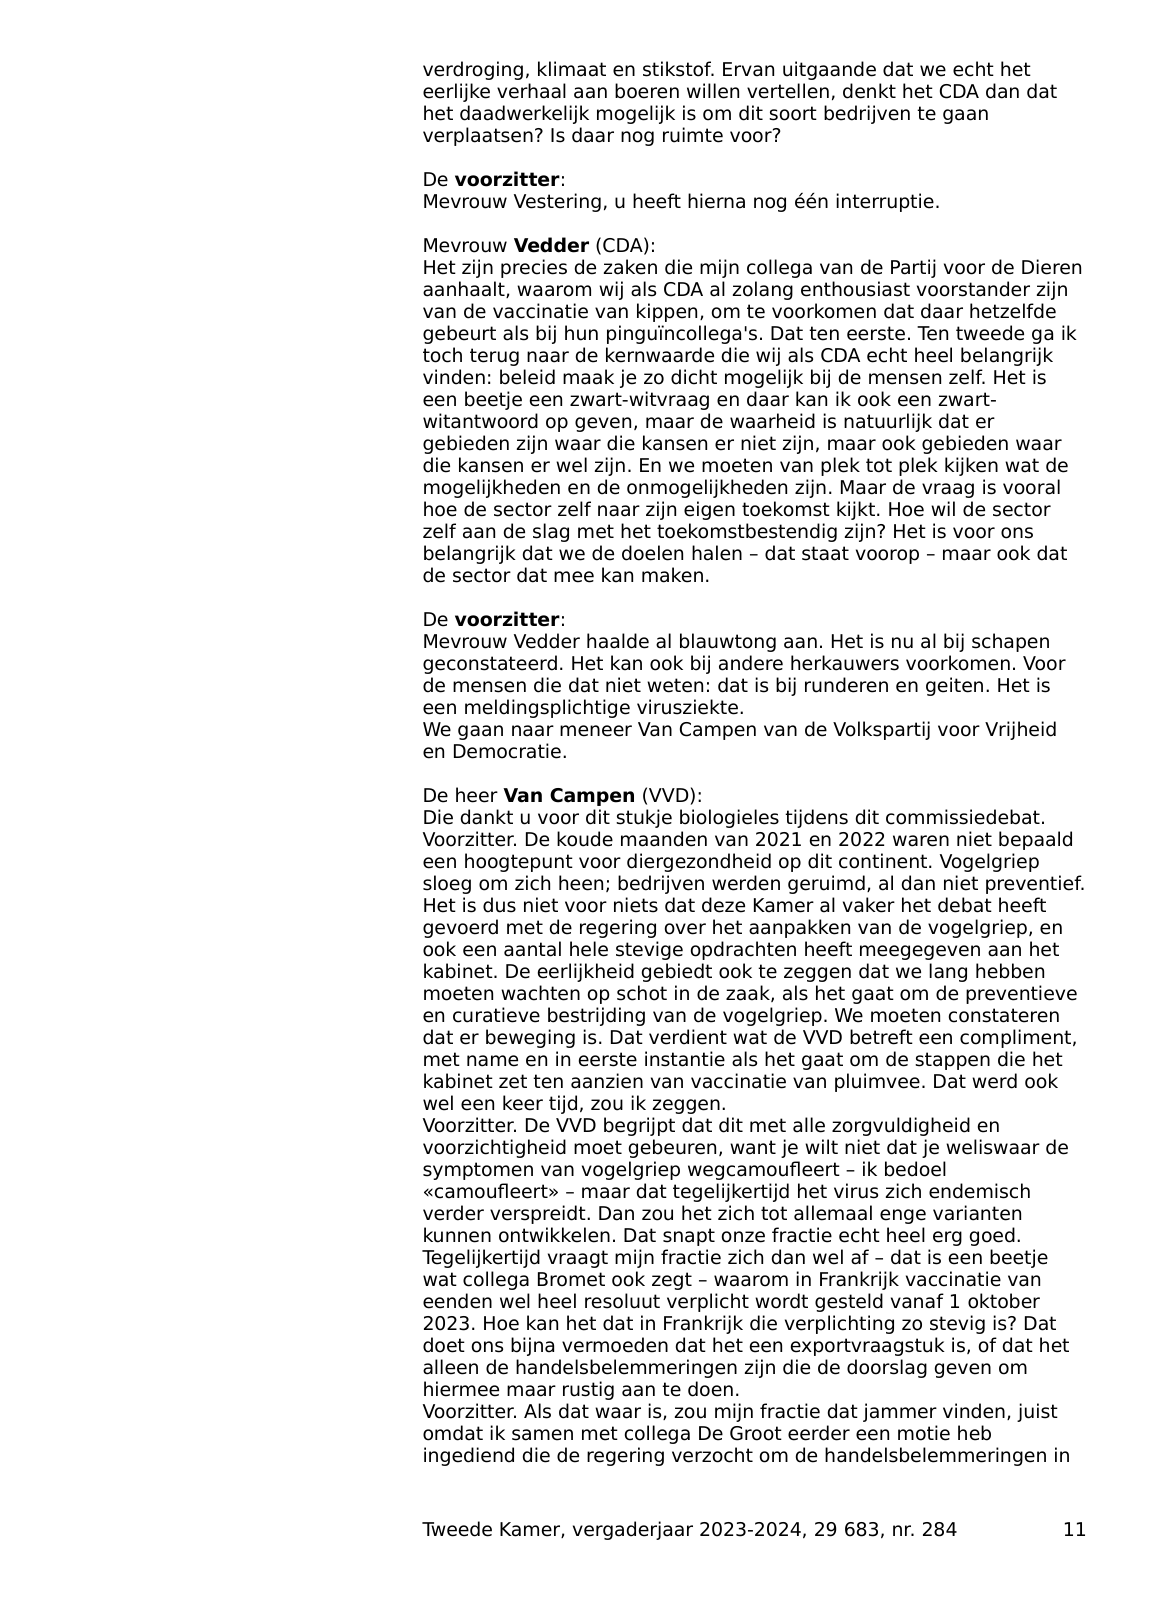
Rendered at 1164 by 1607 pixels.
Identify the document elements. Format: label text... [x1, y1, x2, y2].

text Mevrouw Vestering, u heeft hierna nog één interruptie. [422, 191, 1087, 213]
text Voorzitter. De VVD begrijpt dat dit met alle zorgvuldigheid en voorzichtigheid moet gebeuren, want je wilt niet dat je weliswaar de symptomen van vogelgriep wegcamoufleert – ik bedoel «camoufleert» – maar dat tegelijkertijd het virus zich endemisch verder verspreidt. Dan zou het zich tot allemaal enge varianten kunnen ontwikkelen. Dat snapt onze fractie echt heel erg goed. Tegelijkertijd vraagt mijn fractie zich dan wel af – dat is een beetje wat collega Bromet ook zegt – waarom in Frankrijk vaccinatie van eenden wel heel resoluut verplicht wordt gesteld vanaf 1 oktober 2023. Hoe kan het dat in Frankrijk die verplichting zo stevig is? Dat doet ons bijna vermoeden dat het een exportvraagstuk is, of dat het alleen de handelsbelemmeringen zijn die de doorslag geven om hiermee maar rustig aan te doen. [422, 1115, 1087, 1401]
text We gaan naar meneer Van Campen van de Volkspartij voor Vrijheid en Democratie. [422, 719, 1087, 763]
text De voorzitter: [422, 609, 1087, 631]
text Die dankt u voor dit stukje biologieles tijdens dit commissiedebat. [422, 807, 1087, 829]
text De voorzitter: [422, 169, 1087, 191]
text Voorzitter. De koude maanden van 2021 en 2022 waren niet bepaald een hoogtepunt voor diergezondheid op dit continent. Vogelgriep sloeg om zich heen; bedrijven werden geruimd, al dan niet preventief. Het is dus niet voor niets dat deze Kamer al vaker het debat heeft gevoerd met de regering over het aanpakken van de vogelgriep, en ook een aantal hele stevige opdrachten heeft meegegeven aan het kabinet. De eerlijkheid gebiedt ook te zeggen dat we lang hebben moeten wachten op schot in de zaak, als het gaat om de preventieve en curatieve bestrijding van de vogelgriep. We moeten constateren dat er beweging is. Dat verdient wat de VVD betreft een compliment, met name en in eerste instantie als het gaat om de stappen die het kabinet zet ten aanzien van vaccinatie van pluimvee. Dat werd ook wel een keer tijd, zou ik zeggen. [422, 829, 1087, 1115]
text De heer Van Campen (VVD): [422, 785, 1087, 807]
text verdroging, klimaat en stikstof. Ervan uitgaande dat we echt het eerlijke verhaal aan boeren willen vertellen, denkt het CDA dan dat het daadwerkelijk mogelijk is om dit soort bedrijven te gaan verplaatsen? Is daar nog ruimte voor? [422, 59, 1087, 147]
text Mevrouw Vedder (CDA): [422, 235, 1087, 257]
text Het zijn precies de zaken die mijn collega van de Partij voor de Dieren aanhaalt, waarom wij als CDA al zolang enthousiast voorstander zijn van de vaccinatie van kippen, om te voorkomen dat daar hetzelfde gebeurt als bij hun pinguïncollega's. Dat ten eerste. Ten tweede ga ik toch terug naar de kernwaarde die wij als CDA echt heel belangrijk vinden: beleid maak je zo dicht mogelijk bij de mensen zelf. Het is een beetje een zwart-witvraag en daar kan ik ook een zwart-witantwoord op geven, maar de waarheid is natuurlijk dat er gebieden zijn waar die kansen er niet zijn, maar ook gebieden waar die kansen er wel zijn. En we moeten van plek tot plek kijken wat de mogelijkheden en de onmogelijkheden zijn. Maar de vraag is vooral hoe de sector zelf naar zijn eigen toekomst kijkt. Hoe wil de sector zelf aan de slag met het toekomstbestendig zijn? Het is voor ons belangrijk dat we de doelen halen – dat staat voorop – maar ook dat de sector dat mee kan maken. [422, 257, 1087, 587]
text Voorzitter. Als dat waar is, zou mijn fractie dat jammer vinden, juist omdat ik samen met collega De Groot eerder een motie heb ingediend die de regering verzocht om de handelsbelemmeringen in [422, 1401, 1087, 1467]
text Mevrouw Vedder haalde al blauwtong aan. Het is nu al bij schapen geconstateerd. Het kan ook bij andere herkauwers voorkomen. Voor de mensen die dat niet weten: dat is bij runderen en geiten. Het is een meldingsplichtige virusziekte. [422, 631, 1087, 719]
